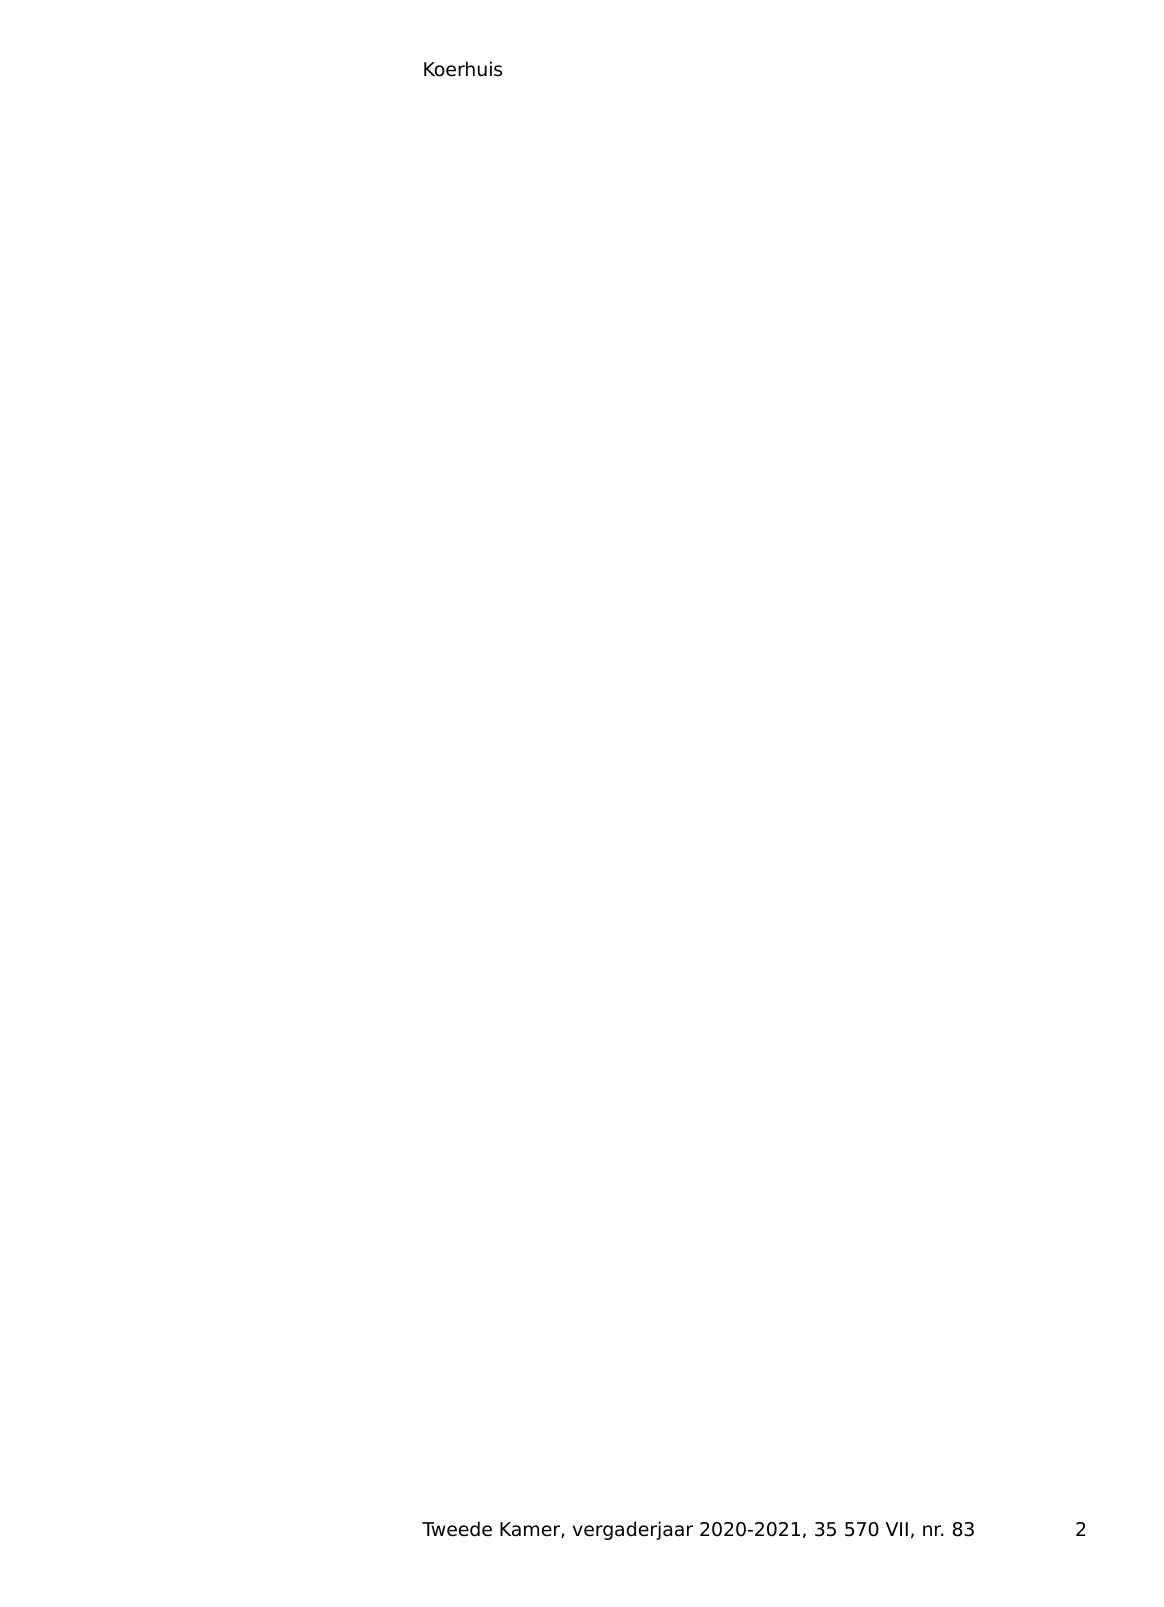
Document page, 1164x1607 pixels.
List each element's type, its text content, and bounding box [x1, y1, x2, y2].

text Koerhuis [422, 59, 1087, 81]
